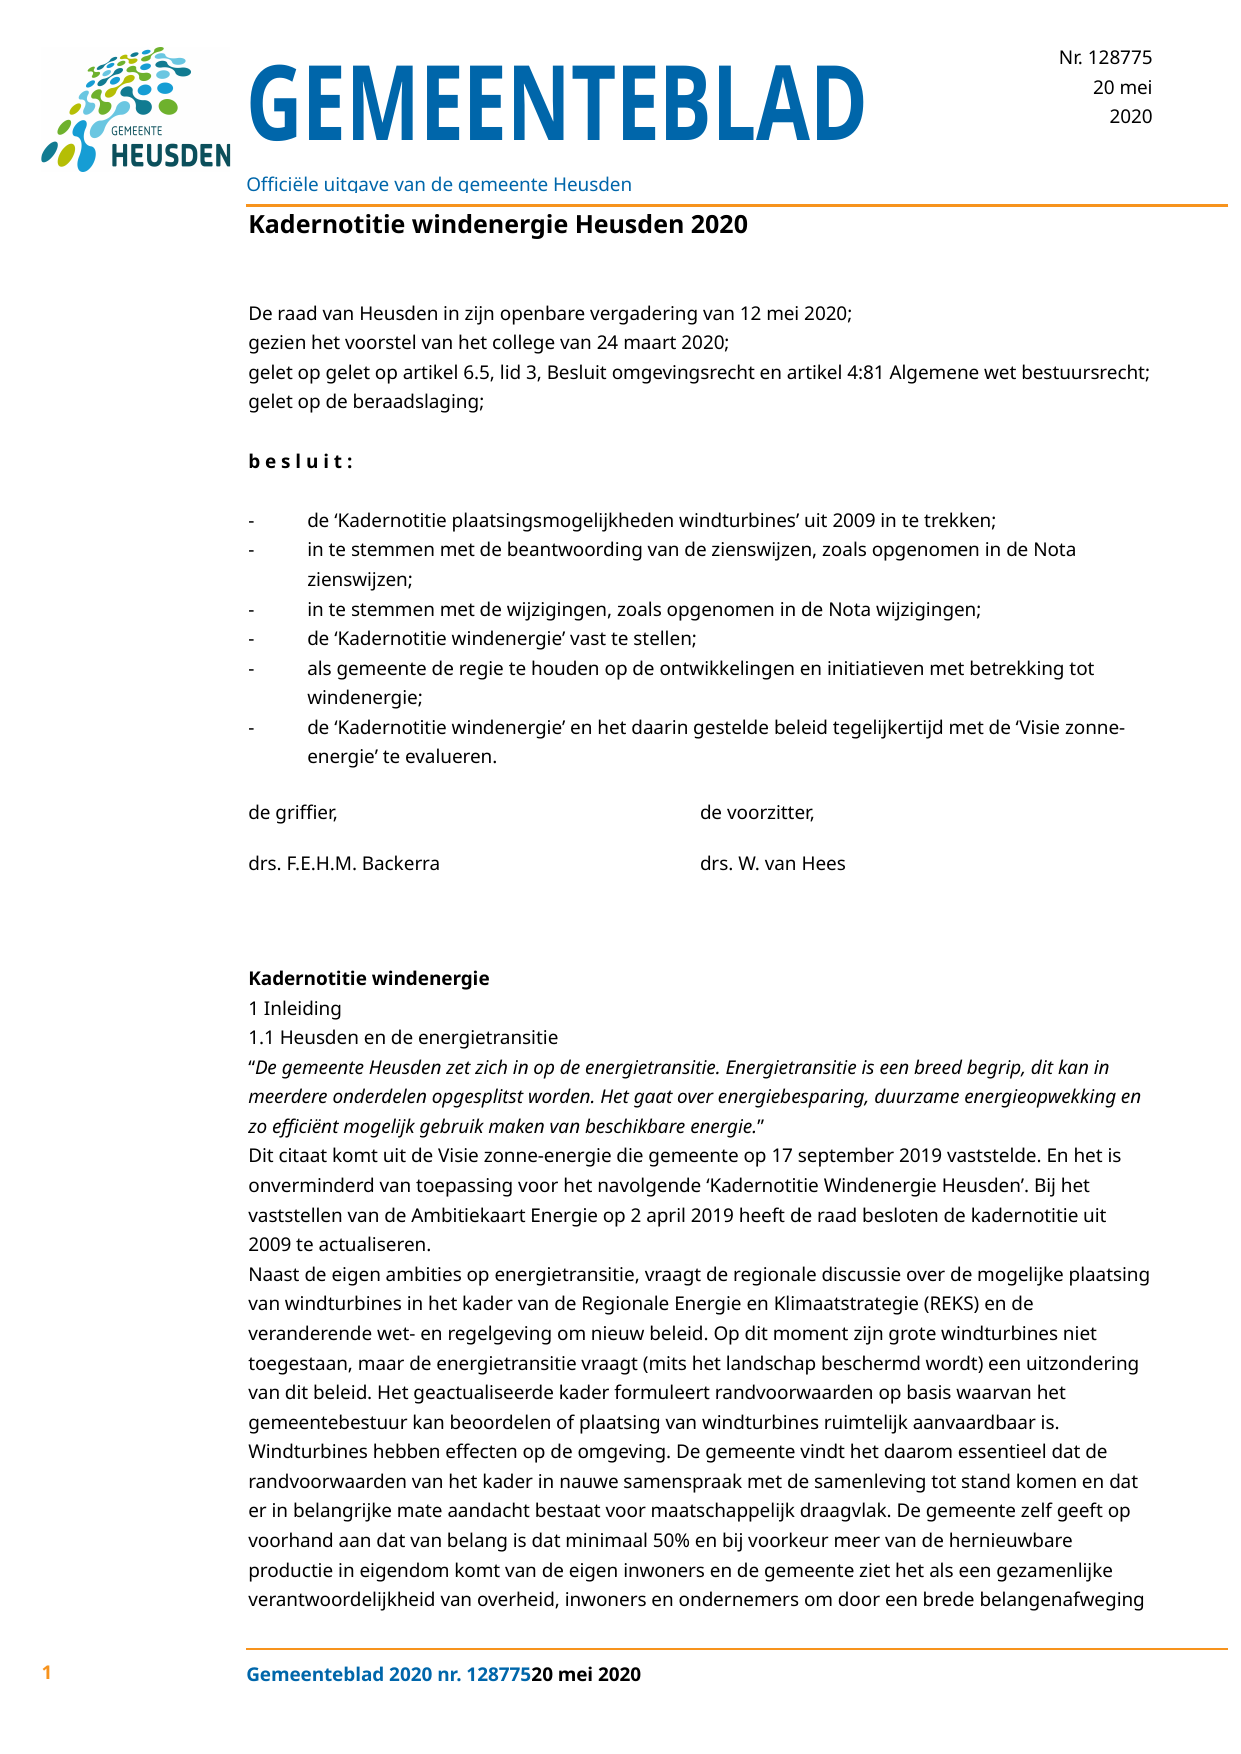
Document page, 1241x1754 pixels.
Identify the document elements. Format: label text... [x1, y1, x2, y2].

list in te stemmen met de wijzigingen, zoals opgenomen in de Nota wijzigingen; [248, 596, 1152, 621]
list in te stemmen met de beantwoording van de zienswijzen, zoals opgenomen in de Nota zienswijzen; [248, 537, 1152, 592]
table_cell drs. W. van Hees [700, 851, 1152, 876]
table_cell [700, 825, 1152, 851]
text 1 Inleiding [248, 995, 1152, 1020]
list als gemeente de regie te houden op de ontwikkelingen en initiatieven met betrekking tot windenergie; [248, 655, 1152, 710]
text 1.1 Heusden en de energietransitie [248, 1024, 1152, 1050]
table_header de voorzitter, [700, 799, 1152, 825]
text Kadernotitie windenergie [248, 965, 1152, 991]
list de ‘Kadernotitie windenergie’ en het daarin gestelde beleid tegelijkertijd met de ‘Visie zonne-energie’ te evalueren. [248, 714, 1152, 769]
list de ‘Kadernotitie windenergie’ vast te stellen; [248, 625, 1152, 651]
text De raad van Heusden in zijn openbare vergadering van 12 mei 2020; [248, 300, 1152, 326]
text gelet op de beraadslaging; [248, 389, 1152, 414]
list de ‘Kadernotitie plaatsingsmogelijkheden windturbines’ uit 2009 in te trekken; [248, 507, 1152, 533]
table_cell [248, 825, 700, 851]
text Naast de eigen ambities op energietransitie, vraagt de regionale discussie over de mogelijke plaatsing van windturbines in het kader van de Regionale Energie en Klimaatstrategie (REKS) en de veranderende wet- en regelgeving om nieuw beleid. Op dit moment zijn grote windturbines niet toegestaan, maar de energietransitie vraagt (mits het landschap beschermd wordt) een uitzondering van dit beleid. Het geactualiseerde kader formuleert randvoorwaarden op basis waarvan het gemeentebestuur kan beoordelen of plaatsing van windturbines ruimtelijk aanvaardbaar is. Windturbines hebben effecten op de omgeving. De gemeente vindt het daarom essentieel dat de randvoorwaarden van het kader in nauwe samenspraak met de samenleving tot stand komen en dat er in belangrijke mate aandacht bestaat voor maatschappelijk draagvlak. De gemeente zelf geeft op voorhand aan dat van belang is dat minimaal 50% en bij voorkeur meer van de hernieuwbare productie in eigendom komt van de eigen inwoners en de gemeente ziet het als een gezamenlijke verantwoordelijkheid van overheid, inwoners en ondernemers om door een brede belangenafweging [248, 1261, 1152, 1612]
text gelet op gelet op artikel 6.5, lid 3, Besluit omgevingsrecht en artikel 4:81 Algemene wet bestuursrecht; [248, 359, 1152, 385]
text Kadernotitie windenergie Heusden 2020 [248, 207, 1152, 241]
text Dit citaat komt uit de Visie zonne-energie die gemeente op 17 september 2019 vaststelde. En het is onverminderd van toepassing voor het navolgende ‘Kadernotitie Windenergie Heusden’. Bij het vaststellen van de Ambitiekaart Energie op 2 april 2019 heeft de raad besloten de kadernotitie uit 2009 te actualiseren. [248, 1143, 1152, 1257]
text “De gemeente Heusden zet zich in op de energietransitie. Energietransitie is een breed begrip, dit kan in meerdere onderdelen opgesplitst worden. Het gaat over energiebesparing, duurzame energieopwekking en zo efficiënt mogelijk gebruik maken van beschikbare energie.” [248, 1054, 1152, 1139]
table_header de griffier, [248, 799, 700, 825]
text b e s l u i t : [248, 448, 1152, 473]
text gezien het voorstel van het college van 24 maart 2020; [248, 329, 1152, 355]
picture [41, 47, 231, 172]
table_cell drs. F.E.H.M. Backerra [248, 851, 700, 876]
